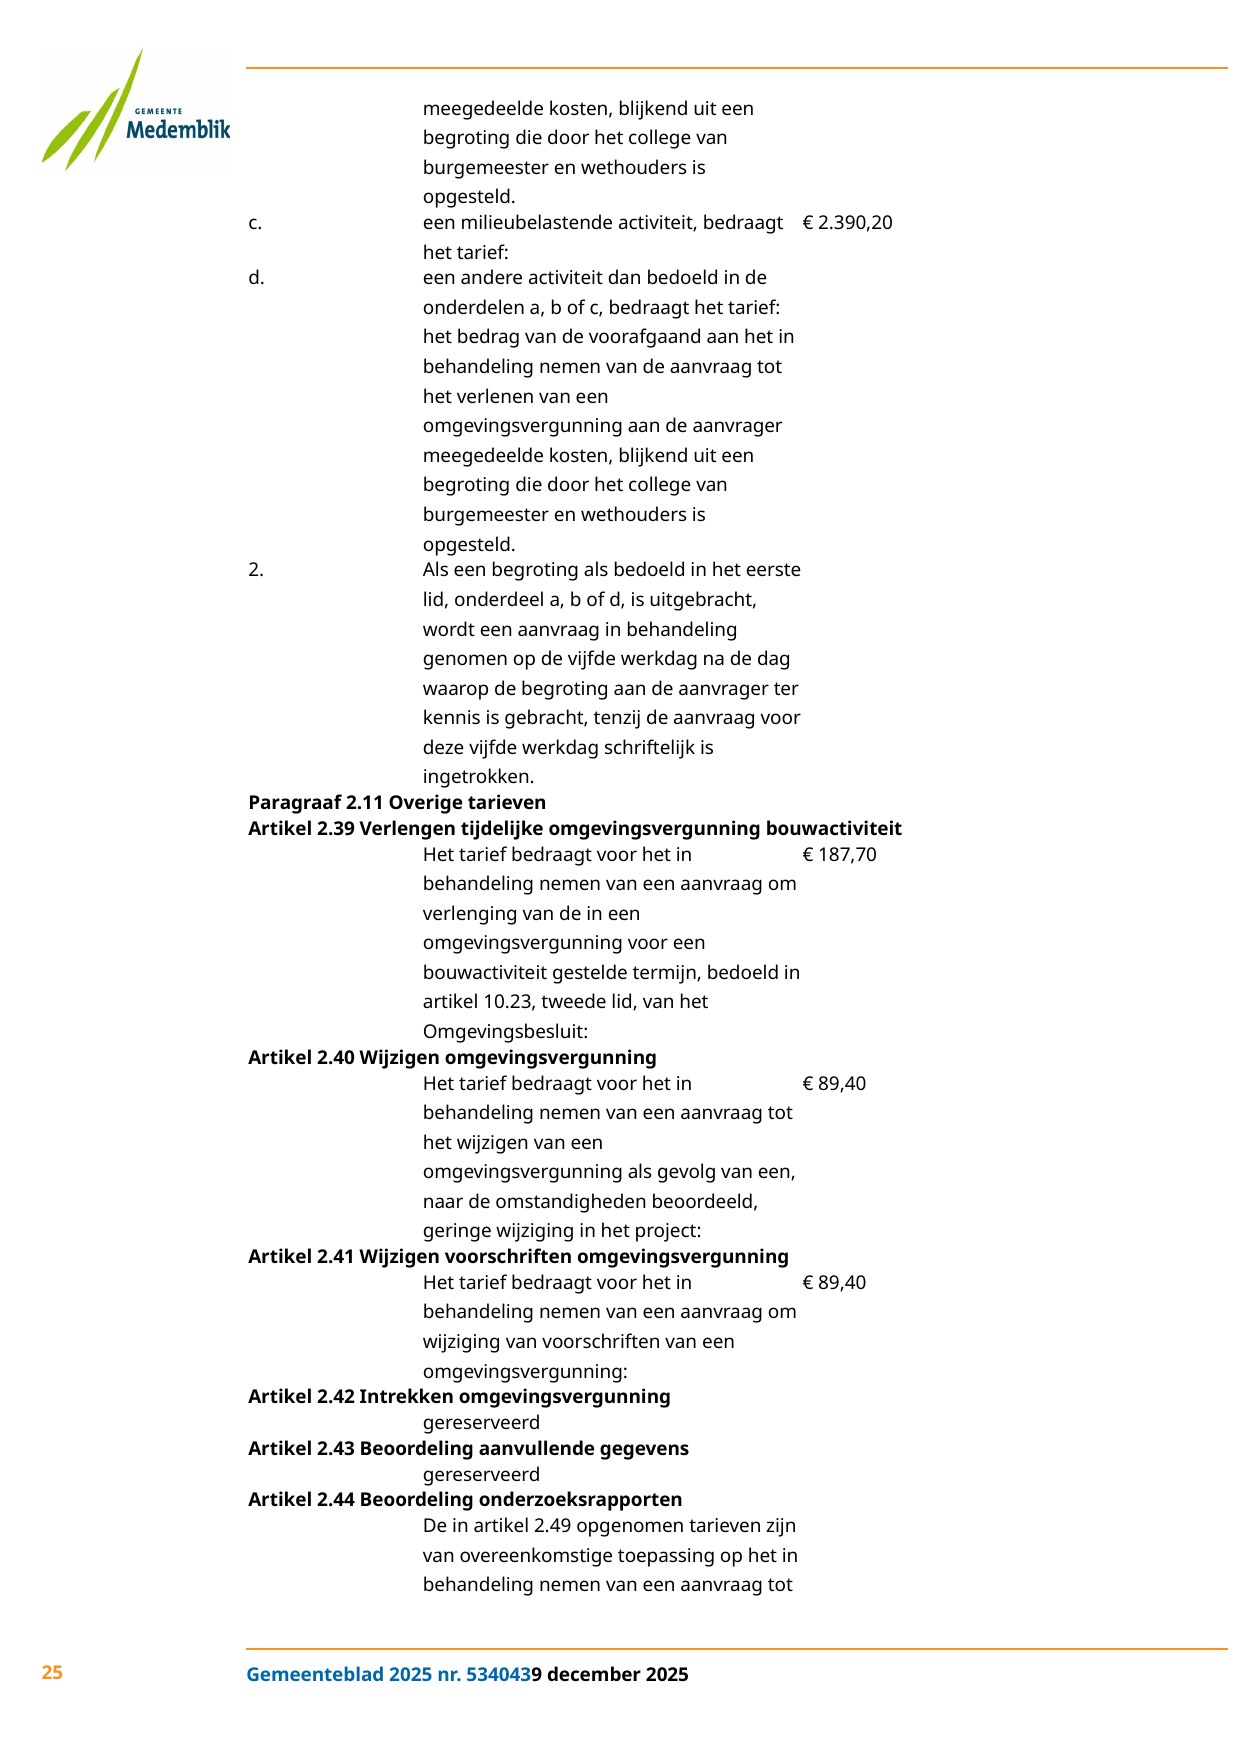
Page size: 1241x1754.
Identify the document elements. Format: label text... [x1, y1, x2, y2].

table_cell Artikel 2.44 Beoordeling onderzoeksrapporten [248, 1487, 1152, 1512]
table_cell [977, 1269, 1152, 1384]
table_cell € 187,70 [802, 841, 977, 1044]
table_cell Als een begroting als bedoeld in het eerste lid, onderdeel a, b of d, is uitgebracht, wordt een aanvraag in behandeling genomen op de vijfde werkdag na de dag waarop de begroting aan de aanvrager ter kennis is gebracht, tenzij de aanvraag voor deze vijfde werkdag schriftelijk is ingetrokken. [423, 557, 802, 789]
table_cell Artikel 2.40 Wijzigen omgevingsvergunning [248, 1044, 1152, 1070]
table_cell [802, 265, 977, 557]
table_cell [248, 1461, 423, 1487]
table_cell Artikel 2.39 Verlengen tijdelijke omgevingsvergunning bouwactiviteit [248, 815, 1152, 841]
table_cell Artikel 2.43 Beoordeling aanvullende gegevens [248, 1435, 1152, 1461]
table_cell Artikel 2.41 Wijzigen voorschriften omgevingsvergunning [248, 1244, 1152, 1269]
table_cell Het tarief bedraagt voor het in behandeling nemen van een aanvraag om verlenging van de in een omgevingsvergunning voor een bouwactiviteit gestelde termijn, bedoeld in artikel 10.23, tweede lid, van het Omgevingsbesluit: [423, 841, 802, 1044]
table_cell [248, 1512, 423, 1597]
table_cell De in artikel 2.49 opgenomen tarieven zijn van overeenkomstige toepassing op het in behandeling nemen van een aanvraag tot [423, 1512, 802, 1597]
table_cell [248, 1269, 423, 1384]
table_cell [977, 1461, 1152, 1487]
table_cell een milieubelastende activiteit, bedraagt het tarief: [423, 209, 802, 264]
table_cell gereserveerd [423, 1461, 802, 1487]
table_cell [977, 265, 1152, 557]
table_cell [802, 557, 977, 789]
table_cell [802, 1512, 977, 1597]
table_cell een andere activiteit dan bedoeld in de onderdelen a, b of c, bedraagt het tarief: het bedrag van de voorafgaand aan het in behandeling nemen van de aanvraag tot het verlenen van een omgevingsvergunning aan de aanvrager meegedeelde kosten, blijkend uit een begroting die door het college van burgemeester en wethouders is opgesteld. [423, 265, 802, 557]
table_cell [248, 95, 423, 209]
table_cell gereserveerd [423, 1409, 802, 1435]
table_cell € 89,40 [802, 1070, 977, 1243]
table_cell 2. [248, 557, 423, 789]
table_cell Artikel 2.42 Intrekken omgevingsvergunning [248, 1384, 1152, 1409]
table_cell [248, 1070, 423, 1243]
table_cell Het tarief bedraagt voor het in behandeling nemen van een aanvraag om wijziging van voorschriften van een omgevingsvergunning: [423, 1269, 802, 1384]
table_cell [977, 1409, 1152, 1435]
table_cell [977, 95, 1152, 209]
table_cell [977, 1512, 1152, 1597]
table_cell [802, 1409, 977, 1435]
picture [41, 47, 231, 172]
table_cell [977, 1070, 1152, 1243]
table_cell Paragraaf 2.11 Overige tarieven [248, 789, 1152, 815]
table_cell [248, 841, 423, 1044]
table_cell meegedeelde kosten, blijkend uit een begroting die door het college van burgemeester en wethouders is opgesteld. [423, 95, 802, 209]
table_cell d. [248, 265, 423, 557]
table_cell c. [248, 209, 423, 264]
table_cell € 89,40 [802, 1269, 977, 1384]
table_cell € 2.390,20 [802, 209, 977, 264]
table_cell [977, 557, 1152, 789]
table_cell [802, 95, 977, 209]
table_cell [248, 1409, 423, 1435]
table_cell [802, 1461, 977, 1487]
table_cell [977, 841, 1152, 1044]
table_cell [977, 209, 1152, 264]
table_cell Het tarief bedraagt voor het in behandeling nemen van een aanvraag tot het wijzigen van een omgevingsvergunning als gevolg van een, naar de omstandigheden beoordeeld, geringe wijziging in het project: [423, 1070, 802, 1243]
